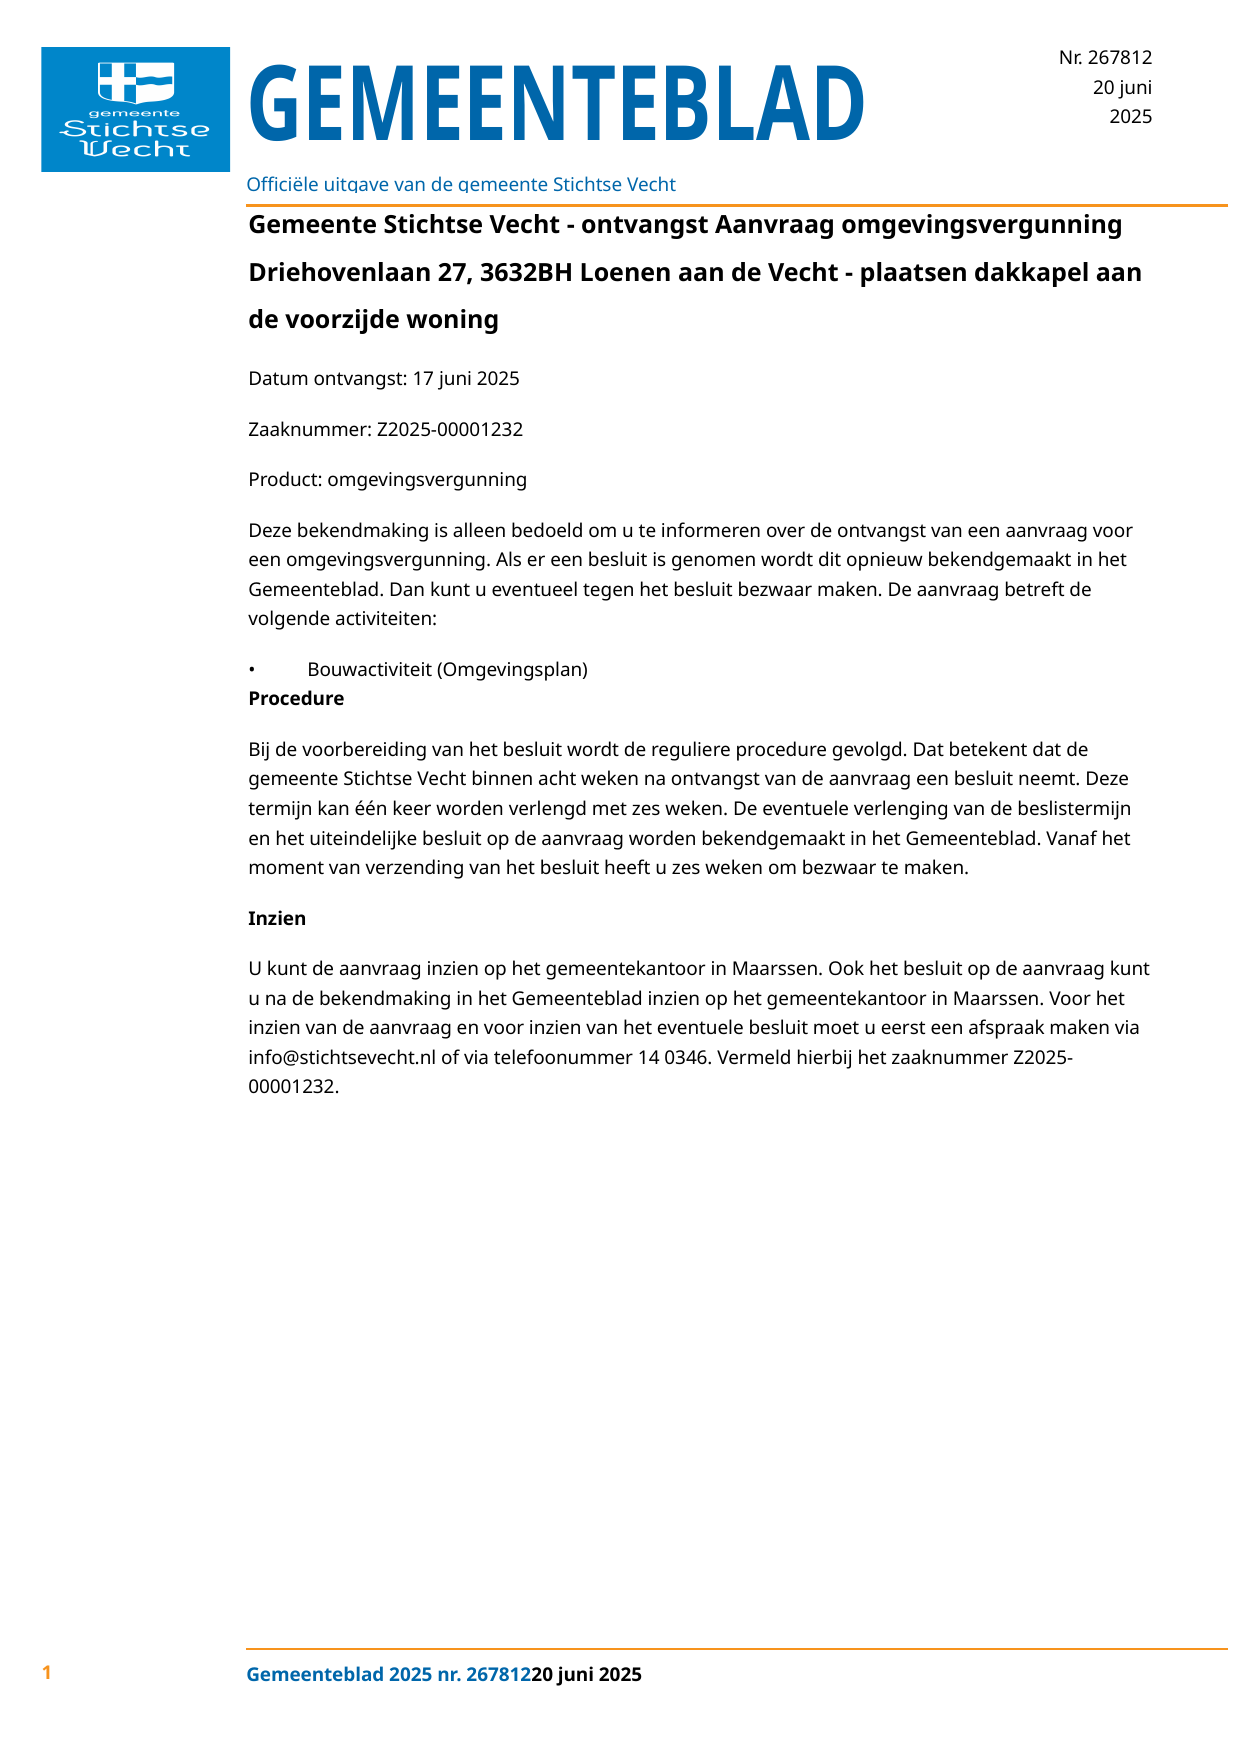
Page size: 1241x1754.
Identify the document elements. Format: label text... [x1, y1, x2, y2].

text Zaaknummer: Z2025-00001232 [248, 416, 1152, 442]
list Bouwactiviteit (Omgevingsplan) [248, 656, 1152, 682]
picture [137, 63, 174, 103]
text Datum ontvangst: 17 juni 2025 [248, 366, 1152, 391]
text Bij de voorbereiding van het besluit wordt de reguliere procedure gevolgd. Dat betekent dat de gemeente Stichtse Vecht binnen acht weken na ontvangst van de aanvraag een besluit neemt. Deze termijn kan één keer worden verlengd met zes weken. De eventuele verlenging van de beslistermijn en het uiteindelijke besluit op de aanvraag worden bekendgemaakt in het Gemeenteblad. Vanaf het moment van verzending van het besluit heeft u zes weken om bezwaar te maken. [248, 736, 1152, 880]
picture [99, 63, 135, 101]
text Gemeente Stichtse Vecht - ontvangst Aanvraag omgevingsvergunning Driehovenlaan 27, 3632BH Loenen aan de Vecht - plaatsen dakkapel aan de voorzijde woning [248, 207, 1152, 336]
text U kunt de aanvraag inzien op het gemeentekantoor in Maarssen. Ook het besluit op de aanvraag kunt u na de bekendmaking in het Gemeenteblad inzien op het gemeentekantoor in Maarssen. Voor het inzien van de aanvraag en voor inzien van het eventuele besluit moet u eerst een afspraak maken via info@stichtsevecht.nl of via telefoonummer 14 0346. Vermeld hierbij het zaaknummer Z2025-00001232. [248, 955, 1152, 1099]
text Product: omgevingsvergunning [248, 466, 1152, 492]
text Deze bekendmaking is alleen bedoeld om u te informeren over de ontvangst van een aanvraag voor een omgevingsvergunning. Als er een besluit is genomen wordt dit opnieuw bekendgemaakt in het Gemeenteblad. Dan kunt u eventueel tegen het besluit bezwaar maken. De aanvraag betreft de volgende activiteiten: [248, 517, 1152, 631]
text Procedure [248, 686, 1152, 711]
text Inzien [248, 905, 1152, 930]
